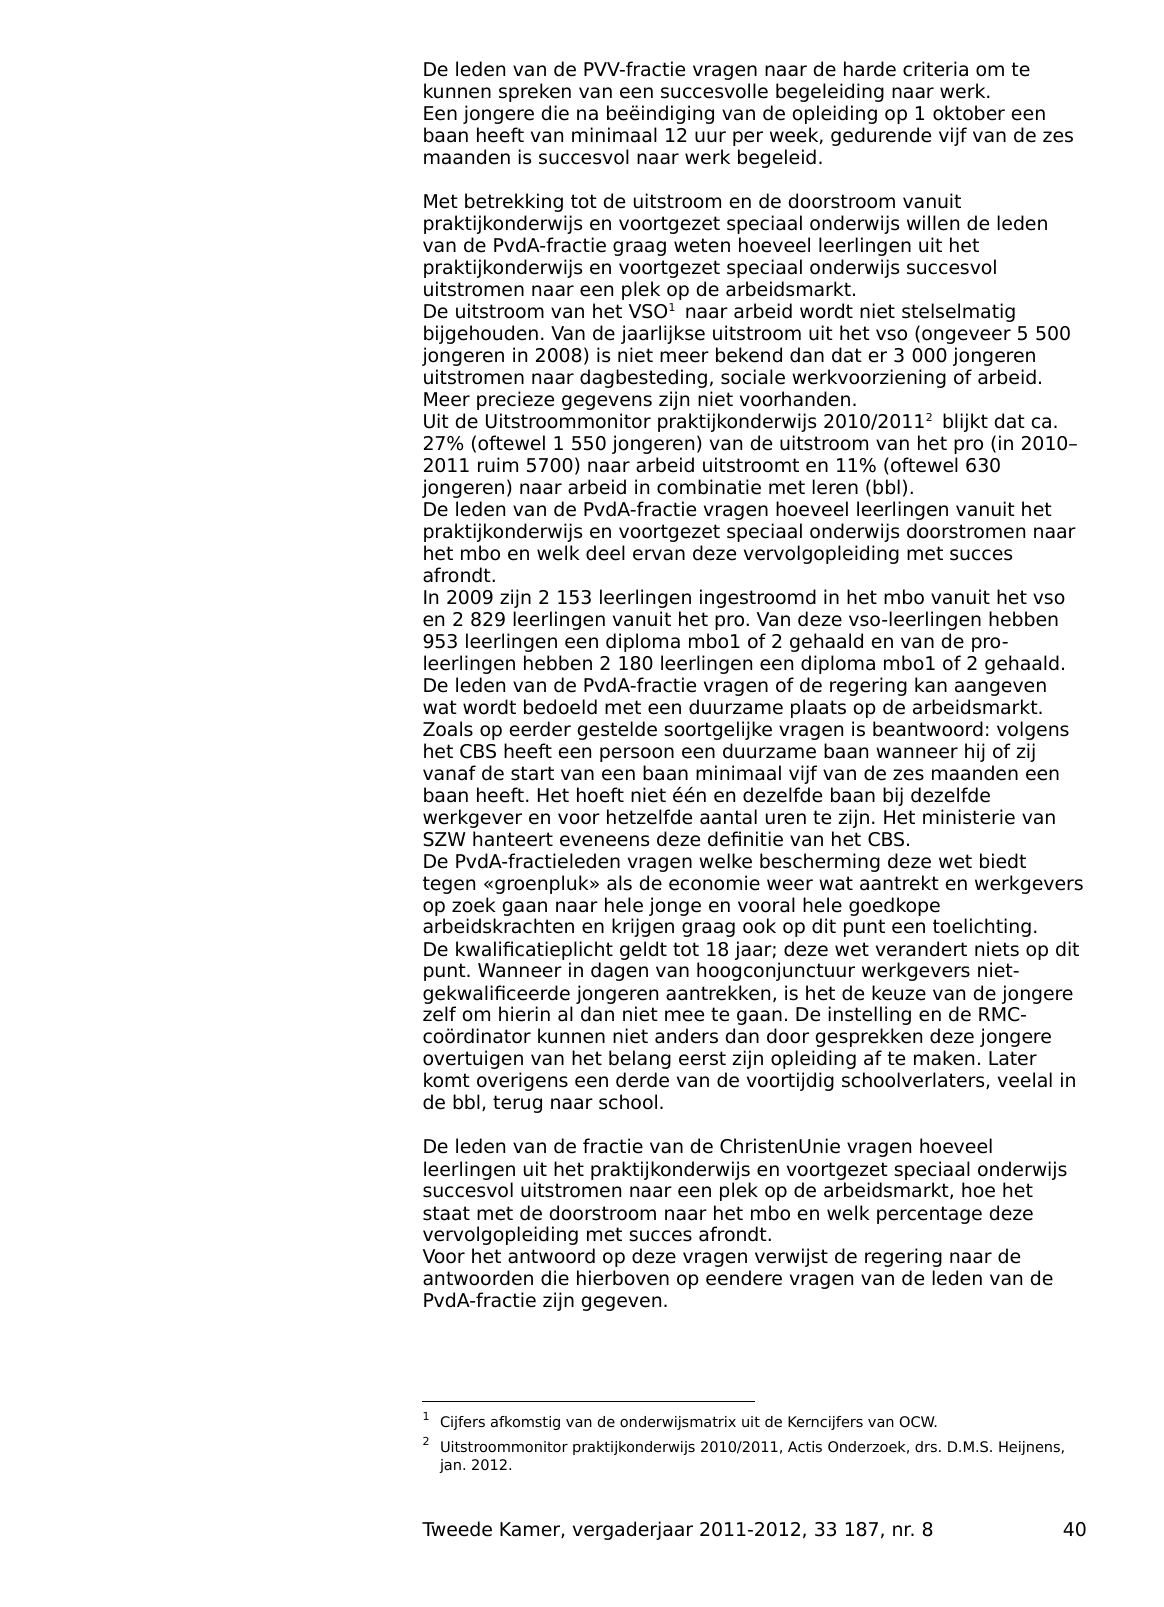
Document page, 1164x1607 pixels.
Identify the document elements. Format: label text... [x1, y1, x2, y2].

text De leden van de fractie van de ChristenUnie vragen hoeveel leerlingen uit het praktijkonderwijs en voortgezet speciaal onderwijs succesvol uitstromen naar een plek op de arbeidsmarkt, hoe het staat met de doorstroom naar het mbo en welk percentage deze vervolgopleiding met succes afrondt. [422, 1136, 1087, 1246]
text Zoals op eerder gestelde soortgelijke vragen is beantwoord: volgens het CBS heeft een persoon een duurzame baan wanneer hij of zij vanaf de start van een baan minimaal vijf van de zes maanden een baan heeft. Het hoeft niet één en dezelfde baan bij dezelfde werkgever en voor hetzelfde aantal uren te zijn. Het ministerie van SZW hanteert eveneens deze definitie van het CBS. [422, 719, 1087, 851]
text Cijfers afkomstig van de onderwijsmatrix uit de Kerncijfers van OCW. [422, 1410, 1087, 1432]
text Met betrekking tot de uitstroom en de doorstroom vanuit praktijkonderwijs en voortgezet speciaal onderwijs willen de leden van de PvdA-fractie graag weten hoeveel leerlingen uit het praktijkonderwijs en voortgezet speciaal onderwijs succesvol uitstromen naar een plek op de arbeidsmarkt. [422, 191, 1087, 301]
text Een jongere die na beëindiging van de opleiding op 1 oktober een baan heeft van minimaal 12 uur per week, gedurende vijf van de zes maanden is succesvol naar werk begeleid. [422, 103, 1087, 169]
text Uitstroommonitor praktijkonderwijs 2010/2011, Actis Onderzoek, drs. D.M.S. Heijnens, jan. 2012. [422, 1435, 1087, 1474]
text In 2009 zijn 2 153 leerlingen ingestroomd in het mbo vanuit het vso en 2 829 leerlingen vanuit het pro. Van deze vso-leerlingen hebben 953 leerlingen een diploma mbo1 of 2 gehaald en van de pro-leerlingen hebben 2 180 leerlingen een diploma mbo1 of 2 gehaald. [422, 587, 1087, 675]
text De leden van de PvdA-fractie vragen hoeveel leerlingen vanuit het praktijkonderwijs en voortgezet speciaal onderwijs doorstromen naar het mbo en welk deel ervan deze vervolgopleiding met succes afrondt. [422, 499, 1087, 587]
text De uitstroom van het VSO naar arbeid wordt niet stelselmatig bijgehouden. Van de jaarlijkse uitstroom uit het vso (ongeveer 5 500 jongeren in 2008) is niet meer bekend dan dat er 3 000 jongeren uitstromen naar dagbesteding, sociale werkvoorziening of arbeid. Meer precieze gegevens zijn niet voorhanden. [422, 301, 1087, 411]
text Uit de Uitstroommonitor praktijkonderwijs 2010/2011 blijkt dat ca. 27% (oftewel 1 550 jongeren) van de uitstroom van het pro (in 2010–2011 ruim 5700) naar arbeid uitstroomt en 11% (oftewel 630 jongeren) naar arbeid in combinatie met leren (bbl). [422, 411, 1087, 499]
text De kwalificatieplicht geldt tot 18 jaar; deze wet verandert niets op dit punt. Wanneer in dagen van hoogconjunctuur werkgevers niet-gekwalificeerde jongeren aantrekken, is het de keuze van de jongere zelf om hierin al dan niet mee te gaan. De instelling en de RMC-coördinator kunnen niet anders dan door gesprekken deze jongere overtuigen van het belang eerst zijn opleiding af te maken. Later komt overigens een derde van de voortijdig schoolverlaters, veelal in de bbl, terug naar school. [422, 938, 1087, 1114]
text De leden van de PVV-fractie vragen naar de harde criteria om te kunnen spreken van een succesvolle begeleiding naar werk. [422, 59, 1087, 103]
text Voor het antwoord op deze vragen verwijst de regering naar de antwoorden die hierboven op eendere vragen van de leden van de PvdA-fractie zijn gegeven. [422, 1246, 1087, 1312]
text De PvdA-fractieleden vragen welke bescherming deze wet biedt tegen «groenpluk» als de economie weer wat aantrekt en werkgevers op zoek gaan naar hele jonge en vooral hele goedkope arbeidskrachten en krijgen graag ook op dit punt een toelichting. [422, 851, 1087, 938]
text De leden van de PvdA-fractie vragen of de regering kan aangeven wat wordt bedoeld met een duurzame plaats op de arbeidsmarkt. [422, 675, 1087, 719]
